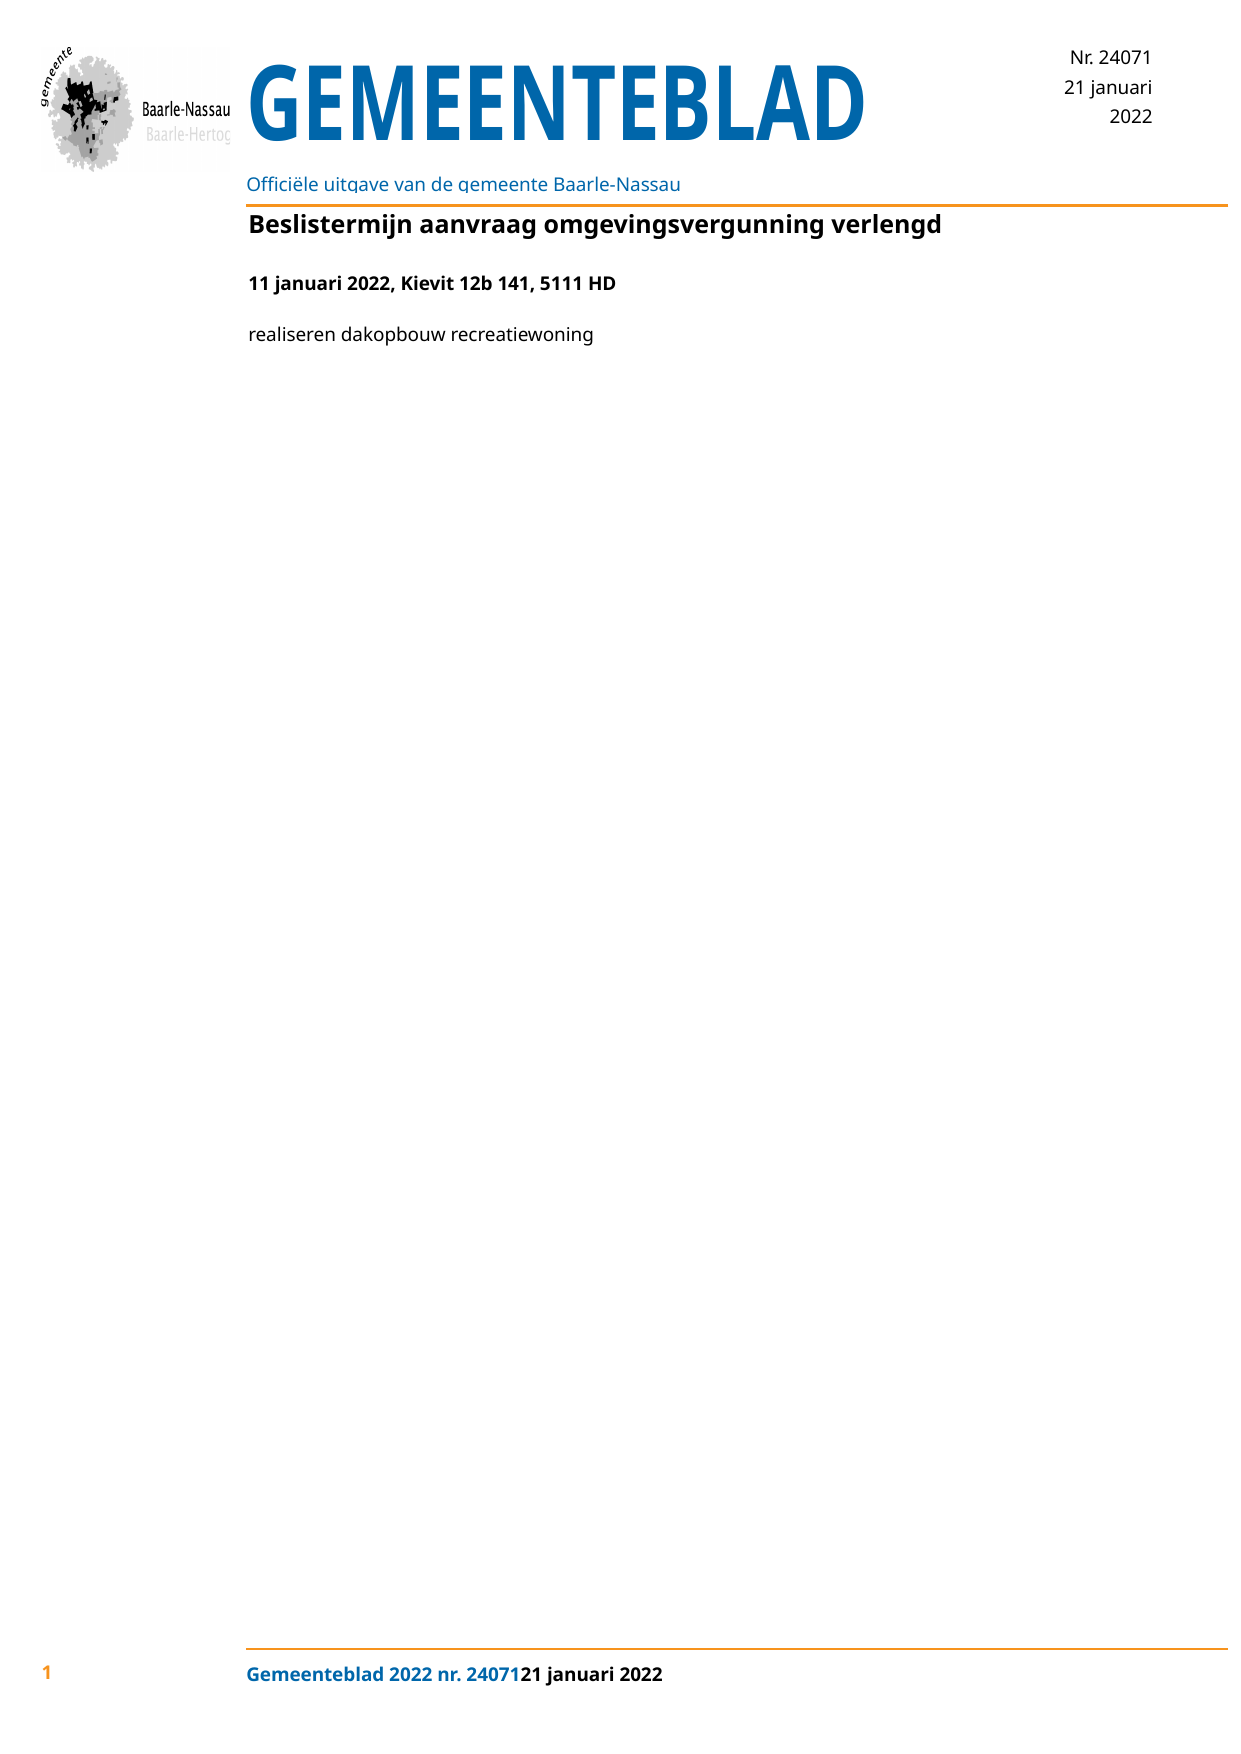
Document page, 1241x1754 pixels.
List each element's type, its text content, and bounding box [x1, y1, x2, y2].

text realiseren dakopbouw recreatiewoning [248, 321, 1152, 346]
picture [41, 47, 231, 172]
text Beslistermijn aanvraag omgevingsvergunning verlengd [248, 207, 1152, 241]
text 11 januari 2022, Kievit 12b 141, 5111 HD [248, 270, 1152, 296]
